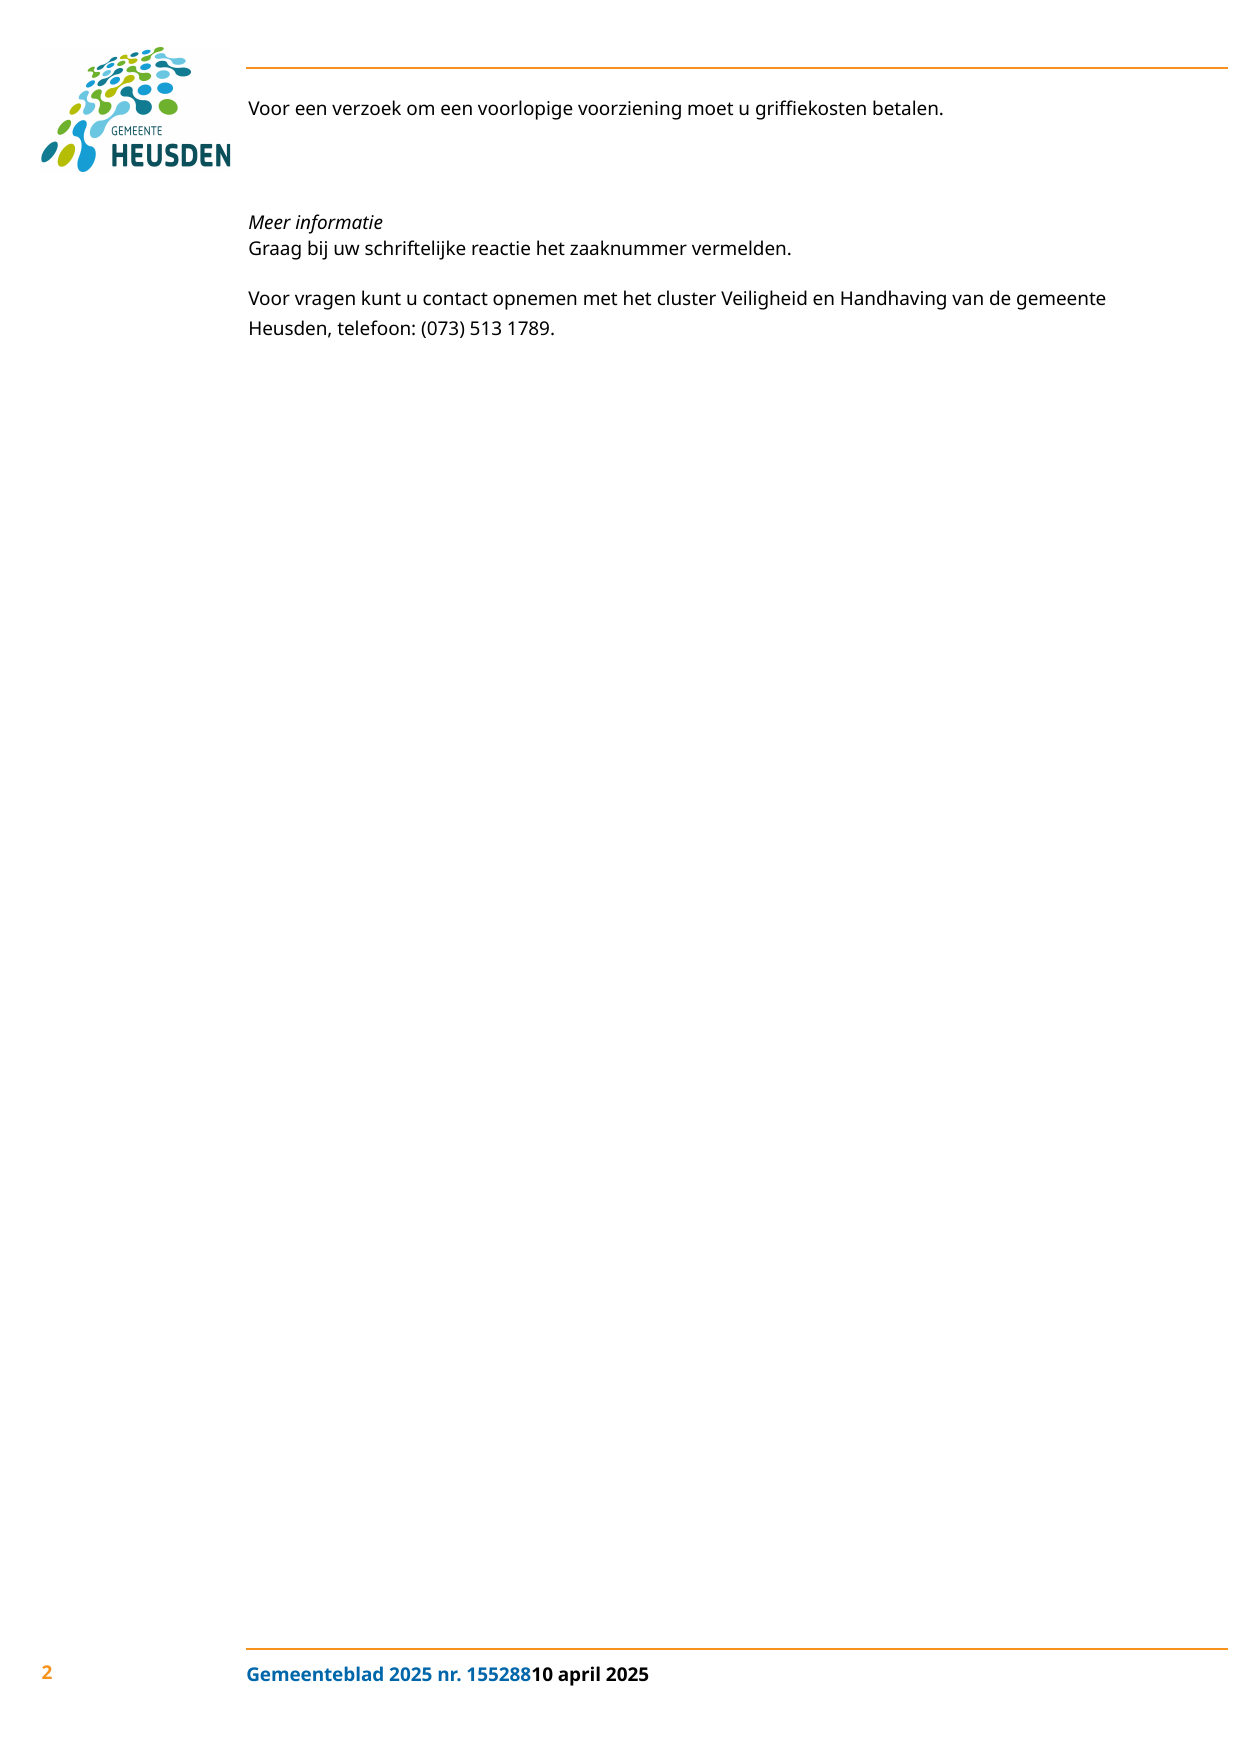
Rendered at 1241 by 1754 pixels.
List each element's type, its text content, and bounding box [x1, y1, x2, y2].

picture [41, 47, 231, 172]
text Voor vragen kunt u contact opnemen met het cluster Veiligheid en Handhaving van de gemeente Heusden, telefoon: (073) 513 1789. [248, 285, 1152, 341]
text Voor een verzoek om een voorlopige voorziening moet u griffiekosten betalen. [248, 95, 1152, 121]
text Meer informatie [248, 209, 1152, 235]
text Graag bij uw schriftelijke reactie het zaaknummer vermelden. [248, 235, 1152, 261]
